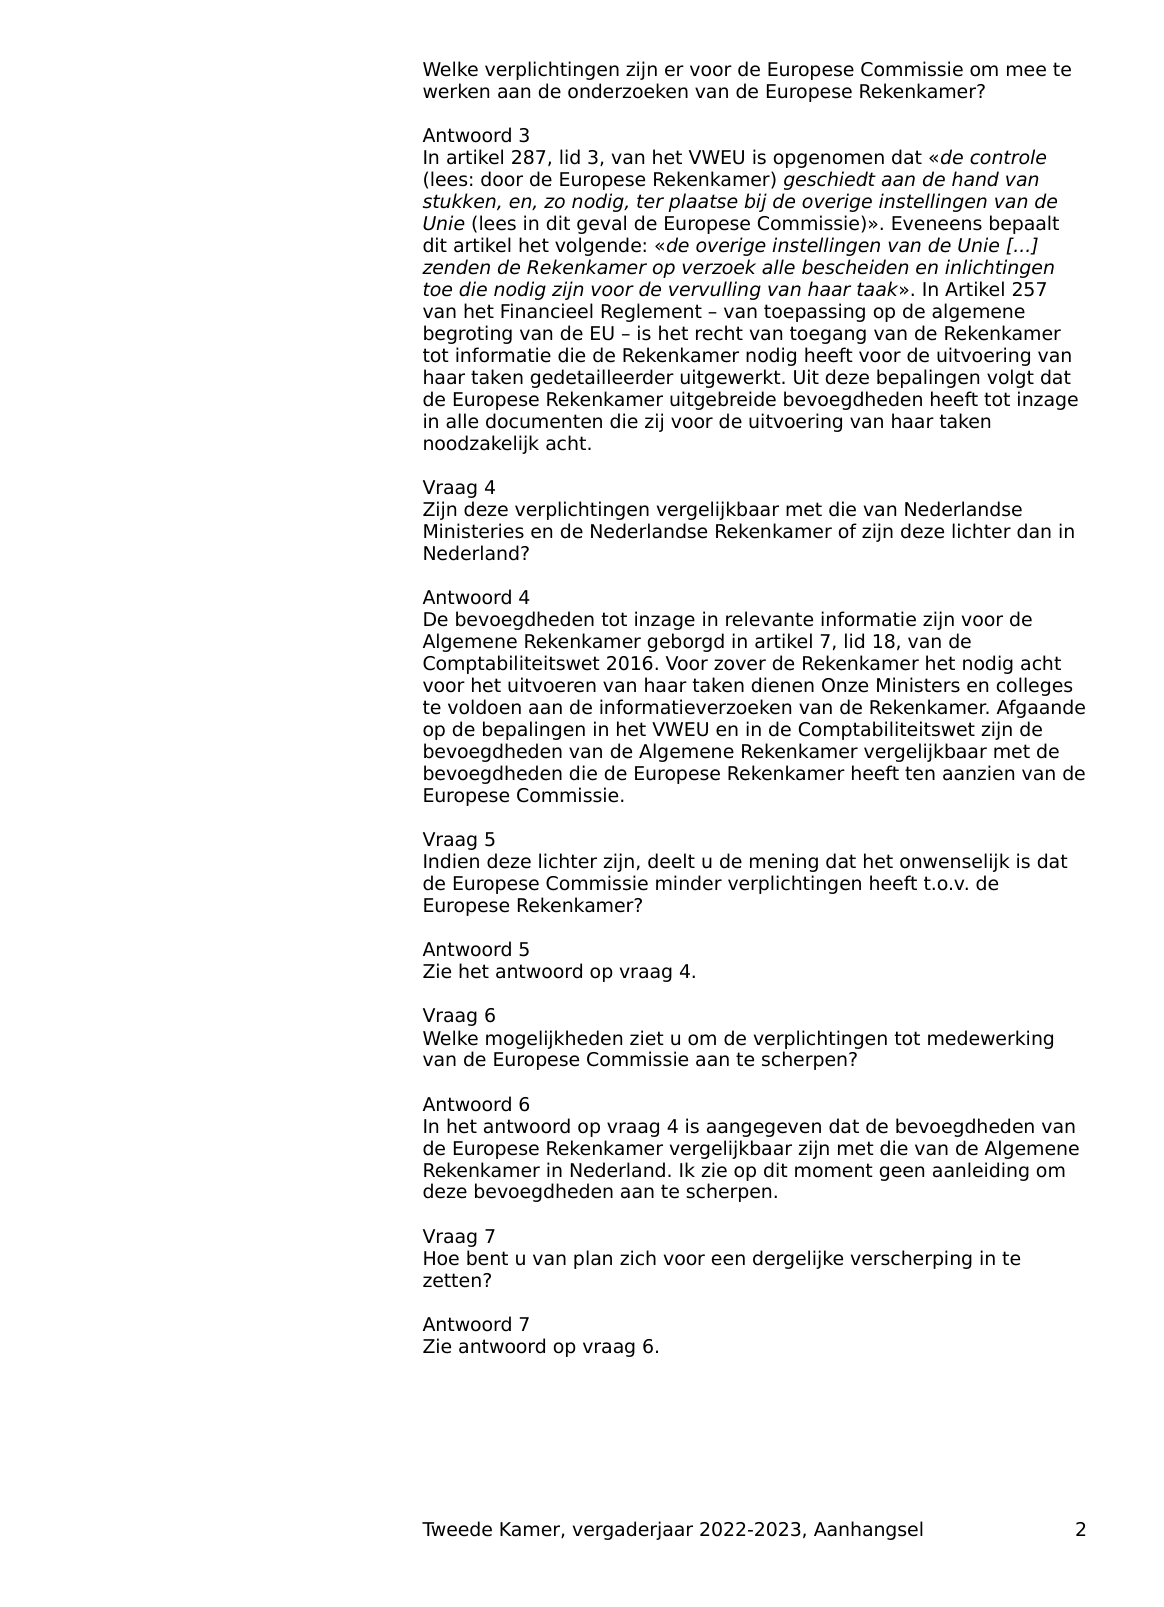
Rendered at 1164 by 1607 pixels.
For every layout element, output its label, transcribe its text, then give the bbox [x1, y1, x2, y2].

text Indien deze lichter zijn, deelt u de mening dat het onwenselijk is dat de Europese Commissie minder verplichtingen heeft t.o.v. de Europese Rekenkamer? [422, 851, 1087, 917]
text Zijn deze verplichtingen vergelijkbaar met die van Nederlandse Ministeries en de Nederlandse Rekenkamer of zijn deze lichter dan in Nederland? [422, 499, 1087, 565]
text Antwoord 4 [422, 587, 1087, 609]
text Antwoord 7 [422, 1314, 1087, 1336]
text Vraag 4 [422, 477, 1087, 499]
text Vraag 6 [422, 1005, 1087, 1027]
text Antwoord 6 [422, 1093, 1087, 1116]
text In artikel 287, lid 3, van het VWEU is opgenomen dat «de controle (lees: door de Europese Rekenkamer) geschiedt aan de hand van stukken, en, zo nodig, ter plaatse bij de overige instellingen van de Unie (lees in dit geval de Europese Commissie)». Eveneens bepaalt dit artikel het volgende: «de overige instellingen van de Unie [...] zenden de Rekenkamer op verzoek alle bescheiden en inlichtingen toe die nodig zijn voor de vervulling van haar taak». In Artikel 257 van het Financieel Reglement – van toepassing op de algemene begroting van de EU – is het recht van toegang van de Rekenkamer tot informatie die de Rekenkamer nodig heeft voor de uitvoering van haar taken gedetailleerder uitgewerkt. Uit deze bepalingen volgt dat de Europese Rekenkamer uitgebreide bevoegdheden heeft tot inzage in alle documenten die zij voor de uitvoering van haar taken noodzakelijk acht. [422, 147, 1087, 455]
text Zie het antwoord op vraag 4. [422, 961, 1087, 983]
text Welke verplichtingen zijn er voor de Europese Commissie om mee te werken aan de onderzoeken van de Europese Rekenkamer? [422, 59, 1087, 103]
text In het antwoord op vraag 4 is aangegeven dat de bevoegdheden van de Europese Rekenkamer vergelijkbaar zijn met die van de Algemene Rekenkamer in Nederland. Ik zie op dit moment geen aanleiding om deze bevoegdheden aan te scherpen. [422, 1116, 1087, 1203]
text De bevoegdheden tot inzage in relevante informatie zijn voor de Algemene Rekenkamer geborgd in artikel 7, lid 18, van de Comptabiliteitswet 2016. Voor zover de Rekenkamer het nodig acht voor het uitvoeren van haar taken dienen Onze Ministers en colleges te voldoen aan de informatieverzoeken van de Rekenkamer. Afgaande op de bepalingen in het VWEU en in de Comptabiliteitswet zijn de bevoegdheden van de Algemene Rekenkamer vergelijkbaar met de bevoegdheden die de Europese Rekenkamer heeft ten aanzien van de Europese Commissie. [422, 609, 1087, 807]
text Antwoord 5 [422, 939, 1087, 961]
text Zie antwoord op vraag 6. [422, 1336, 1087, 1358]
text Vraag 7 [422, 1226, 1087, 1248]
text Vraag 5 [422, 829, 1087, 851]
text Hoe bent u van plan zich voor een dergelijke verscherping in te zetten? [422, 1248, 1087, 1292]
text Welke mogelijkheden ziet u om de verplichtingen tot medewerking van de Europese Commissie aan te scherpen? [422, 1027, 1087, 1071]
text Antwoord 3 [422, 125, 1087, 147]
